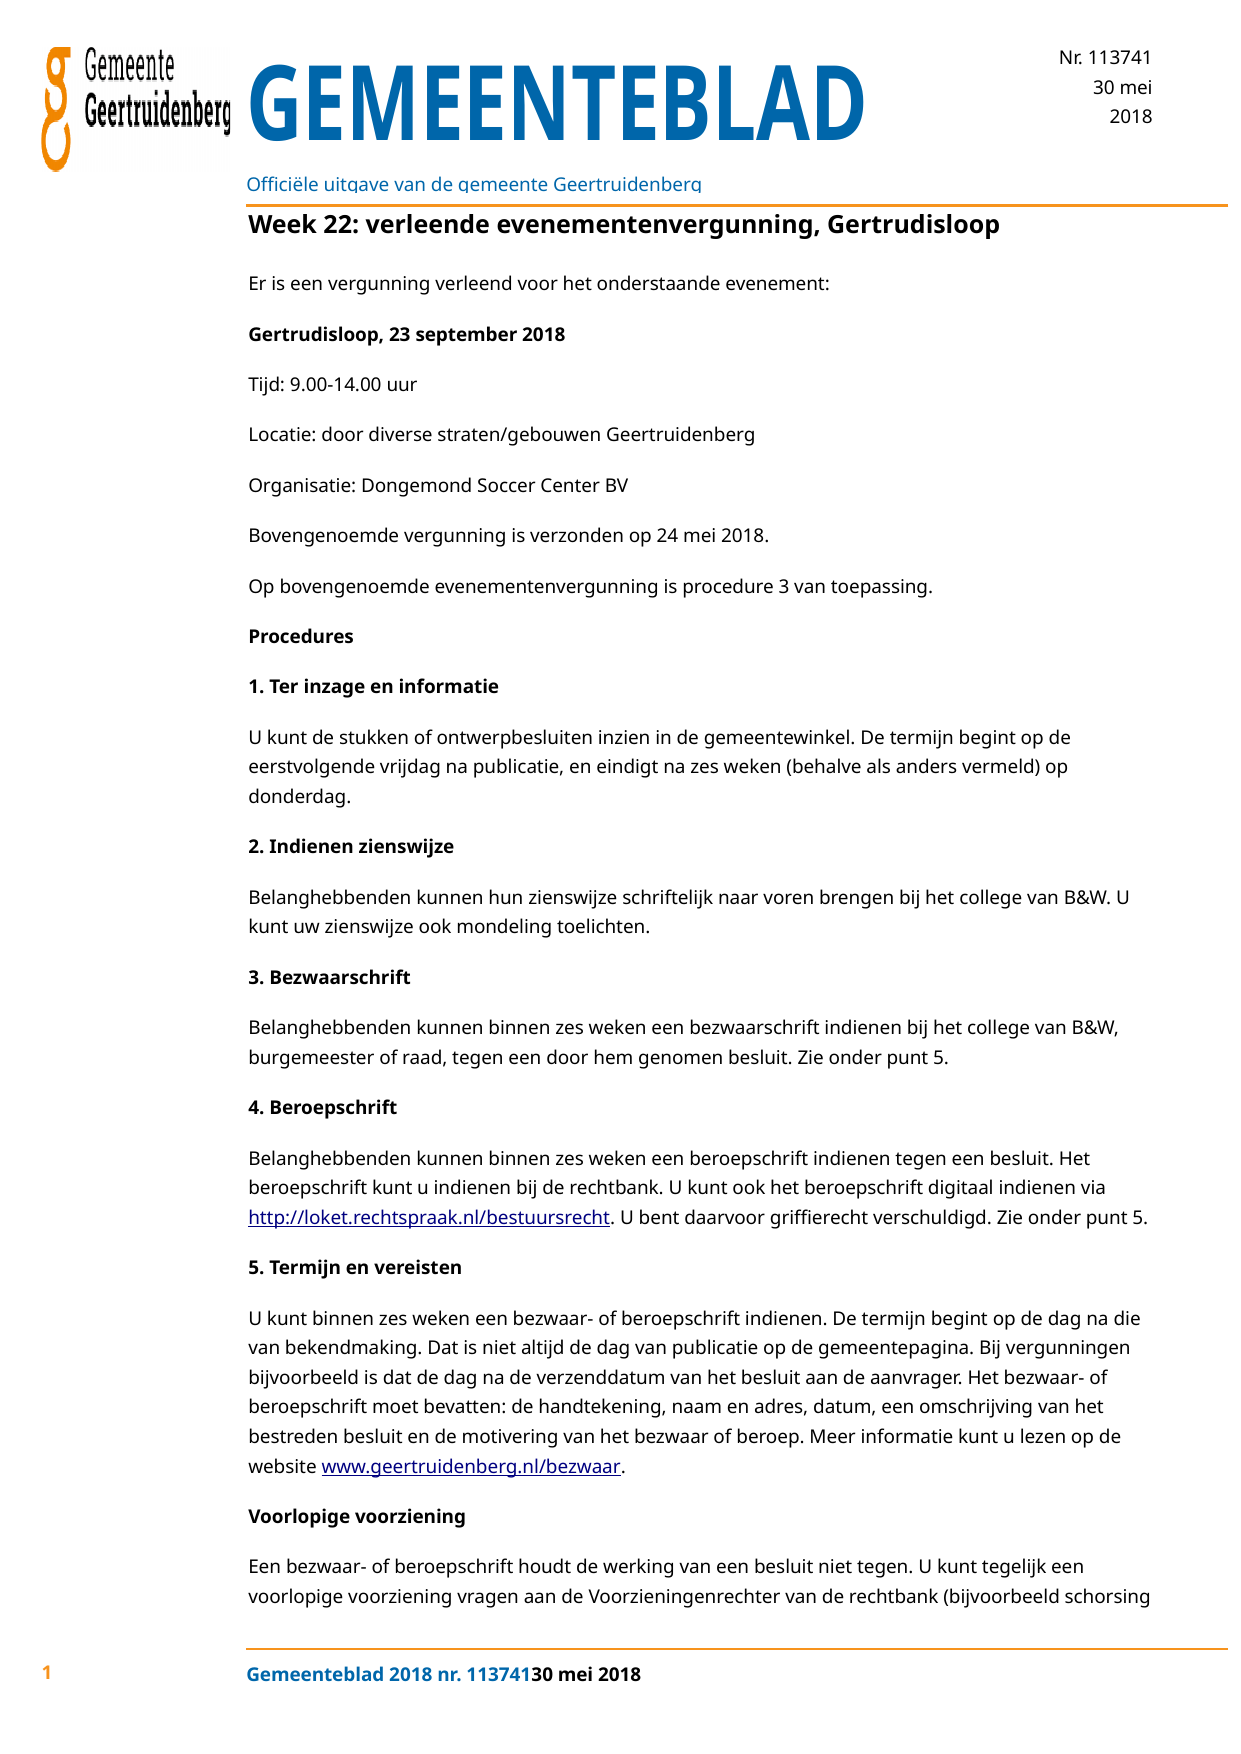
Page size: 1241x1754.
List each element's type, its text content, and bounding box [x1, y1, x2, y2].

text Voorlopige voorziening [248, 1503, 1152, 1529]
text Procedures [248, 623, 1152, 649]
text 1. Ter inzage en informatie [248, 674, 1152, 699]
text Tijd: 9.00-14.00 uur [248, 371, 1152, 397]
text 2. Indienen zienswijze [248, 834, 1152, 859]
text 5. Termijn en vereisten [248, 1254, 1152, 1280]
text Belanghebbenden kunnen hun zienswijze schriftelijk naar voren brengen bij het college van B&W. U kunt uw zienswijze ook mondeling toelichten. [248, 884, 1152, 939]
text Op bovengenoemde evenementenvergunning is procedure 3 van toepassing. [248, 573, 1152, 598]
text Belanghebbenden kunnen binnen zes weken een beroepschrift indienen tegen een besluit. Het beroepschrift kunt u indienen bij de rechtbank. U kunt ook het beroepschrift digitaal indienen via http://loket.rechtspraak.nl/bestuursrecht. U bent daarvoor griffierecht verschuldigd. Zie onder punt 5. [248, 1145, 1152, 1230]
text U kunt de stukken of ontwerpbesluiten inzien in de gemeentewinkel. De termijn begint op de eerstvolgende vrijdag na publicatie, en eindigt na zes weken (behalve als anders vermeld) op donderdag. [248, 724, 1152, 809]
text Organisatie: Dongemond Soccer Center BV [248, 472, 1152, 498]
text U kunt binnen zes weken een bezwaar- of beroepschrift indienen. De termijn begint op de dag na die van bekendmaking. Dat is niet altijd de dag van publicatie op de gemeentepagina. Bij vergunningen bijvoorbeeld is dat de dag na de verzenddatum van het besluit aan de aanvrager. Het bezwaar- of beroepschrift moet bevatten: de handtekening, naam en adres, datum, een omschrijving van het bestreden besluit en de motivering van het bezwaar of beroep. Meer informatie kunt u lezen op de website www.geertruidenberg.nl/bezwaar. [248, 1305, 1152, 1478]
text 4. Beroepschrift [248, 1094, 1152, 1120]
text Week 22: verleende evenementenvergunning, Gertrudisloop [248, 207, 1152, 241]
text Locatie: door diverse straten/gebouwen Geertruidenberg [248, 422, 1152, 447]
text Belanghebbenden kunnen binnen zes weken een bezwaarschrift indienen bij het college van B&W, burgemeester of raad, tegen een door hem genomen besluit. Zie onder punt 5. [248, 1014, 1152, 1070]
text Een bezwaar- of beroepschrift houdt de werking van een besluit niet tegen. U kunt tegelijk een voorlopige voorziening vragen aan de Voorzieningenrechter van de rechtbank (bijvoorbeeld schorsing [248, 1554, 1152, 1609]
text Er is een vergunning verleend voor het onderstaande evenement: [248, 270, 1152, 296]
picture [41, 47, 231, 172]
text Bovengenoemde vergunning is verzonden op 24 mei 2018. [248, 522, 1152, 548]
text 3. Bezwaarschrift [248, 964, 1152, 990]
text Gertrudisloop, 23 september 2018 [248, 321, 1152, 346]
